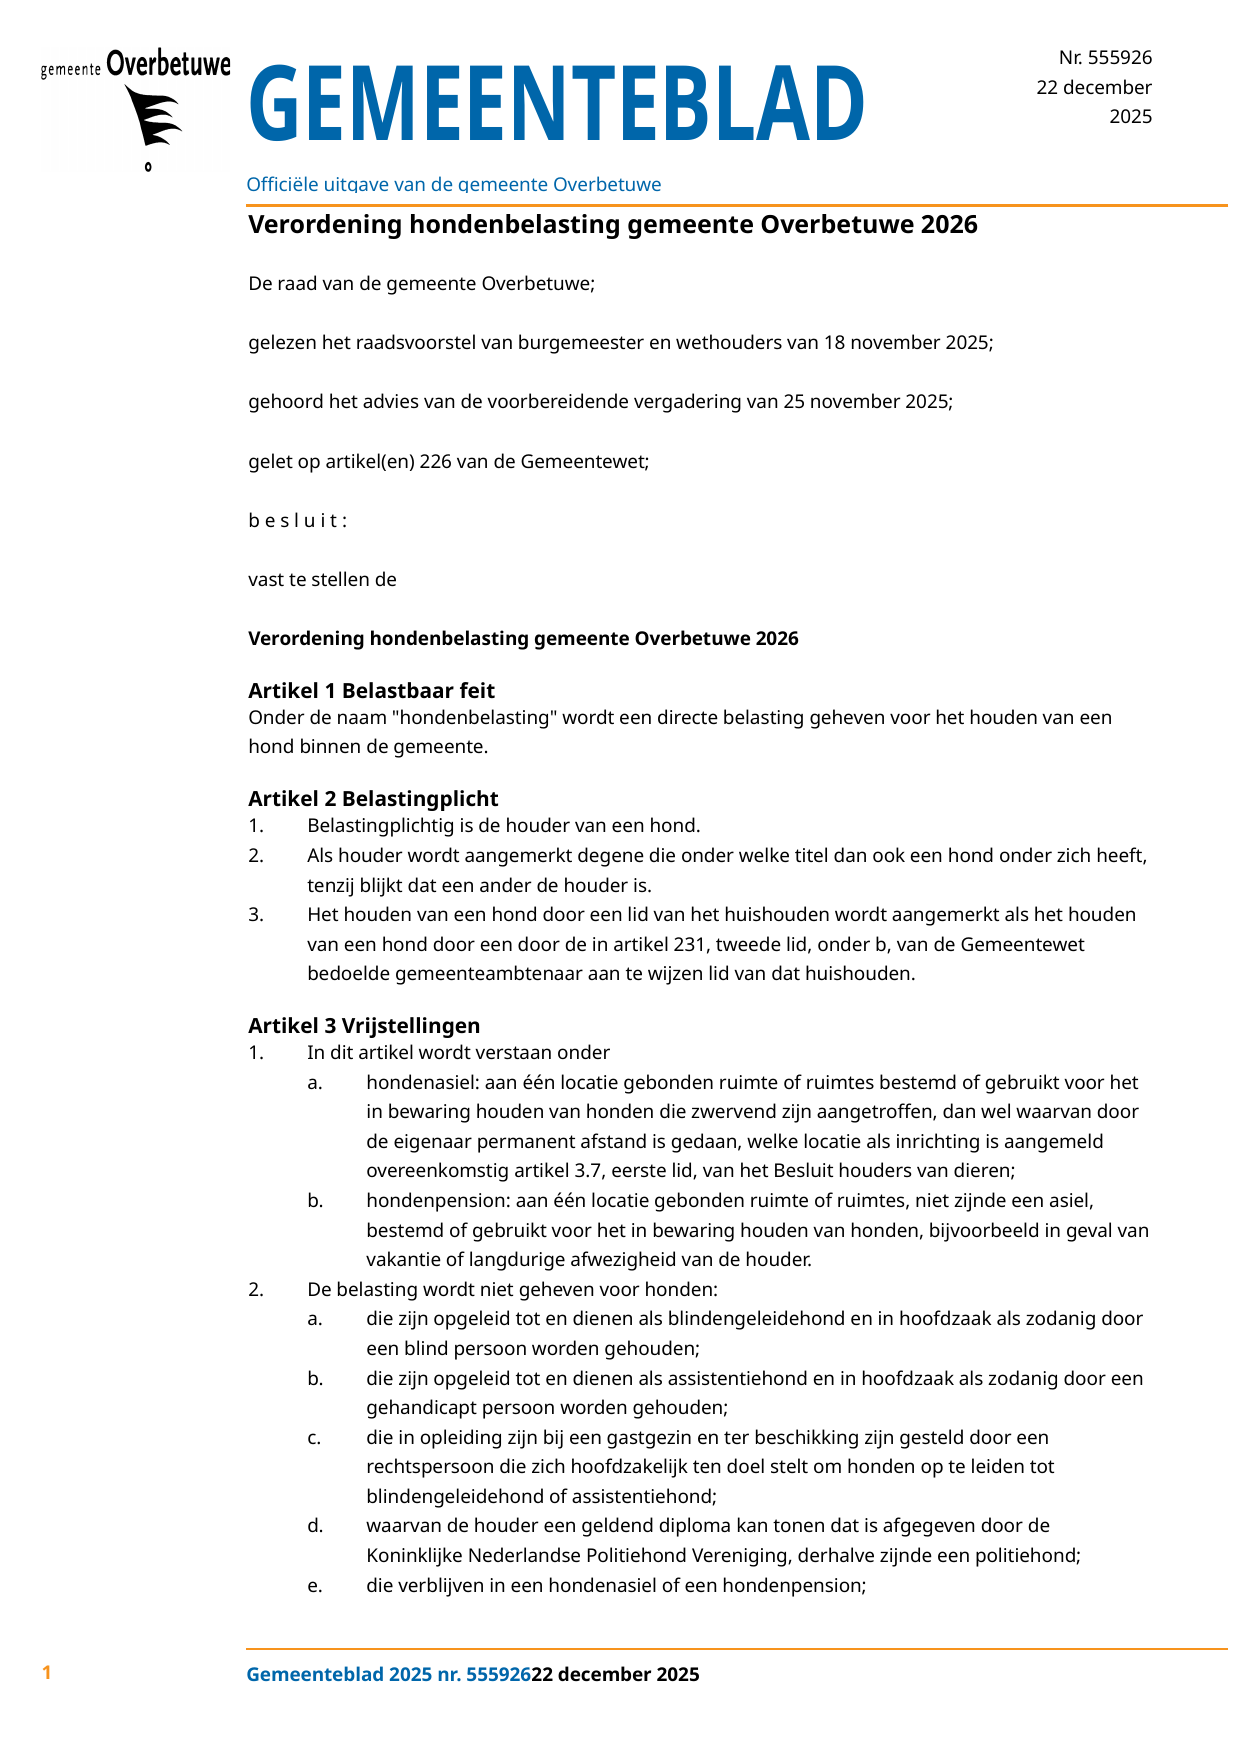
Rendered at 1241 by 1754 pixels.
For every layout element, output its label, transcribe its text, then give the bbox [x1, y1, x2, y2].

list Het houden van een hond door een lid van het huishouden wordt aangemerkt als het houden van een hond door een door de in artikel 231, tweede lid, onder b, van de Gemeentewet bedoelde gemeenteambtenaar aan te wijzen lid van dat huishouden. [248, 901, 1152, 986]
list waarvan de houder een geldend diploma kan tonen dat is afgegeven door de Koninklijke Nederlandse Politiehond Vereniging, derhalve zijnde een politiehond; [307, 1513, 1152, 1568]
text gehoord het advies van de voorbereidende vergadering van 25 november 2025; [248, 389, 1152, 414]
list die verblijven in een hondenasiel of een hondenpension; [307, 1572, 1152, 1598]
text gelezen het raadsvoorstel van burgemeester en wethouders van 18 november 2025; [248, 329, 1152, 355]
list hondenasiel: aan één locatie gebonden ruimte of ruimtes bestemd of gebruikt voor het in bewaring houden van honden die zwervend zijn aangetroffen, dan wel waarvan door de eigenaar permanent afstand is gedaan, welke locatie als inrichting is aangemeld overeenkomstig artikel 3.7, eerste lid, van het Besluit houders van dieren; [307, 1069, 1152, 1183]
text Verordening hondenbelasting gemeente Overbetuwe 2026 [248, 625, 1152, 651]
text Artikel 1 Belastbaar feit [248, 676, 1152, 704]
list die zijn opgeleid tot en dienen als blindengeleidehond en in hoofdzaak als zodanig door een blind persoon worden gehouden; [307, 1306, 1152, 1361]
text Artikel 2 Belastingplicht [248, 784, 1152, 813]
list hondenpension: aan één locatie gebonden ruimte of ruimtes, niet zijnde een asiel, bestemd of gebruikt voor het in bewaring houden van honden, bijvoorbeeld in geval van vakantie of langdurige afwezigheid van de houder. [307, 1187, 1152, 1272]
text b e s l u i t : [248, 507, 1152, 533]
text gelet op artikel(en) 226 van de Gemeentewet; [248, 448, 1152, 473]
text Verordening hondenbelasting gemeente Overbetuwe 2026 [248, 207, 1152, 241]
list Belastingplichtig is de houder van een hond. [248, 813, 1152, 838]
list De belasting wordt niet geheven voor honden: [248, 1276, 1152, 1302]
text vast te stellen de [248, 566, 1152, 592]
list die zijn opgeleid tot en dienen als assistentiehond en in hoofdzaak als zodanig door een gehandicapt persoon worden gehouden; [307, 1365, 1152, 1420]
text Onder de naam "hondenbelasting" wordt een directe belasting geheven voor het houden van een hond binnen de gemeente. [248, 704, 1152, 759]
picture [41, 47, 231, 172]
text De raad van de gemeente Overbetuwe; [248, 270, 1152, 296]
list die in opleiding zijn bij een gastgezin en ter beschikking zijn gesteld door een rechtspersoon die zich hoofdzakelijk ten doel stelt om honden op te leiden tot blindengeleidehond of assistentiehond; [307, 1424, 1152, 1509]
list In dit artikel wordt verstaan onder [248, 1039, 1152, 1065]
list Als houder wordt aangemerkt degene die onder welke titel dan ook een hond onder zich heeft, tenzij blijkt dat een ander de houder is. [248, 842, 1152, 897]
text Artikel 3 Vrijstellingen [248, 1011, 1152, 1039]
